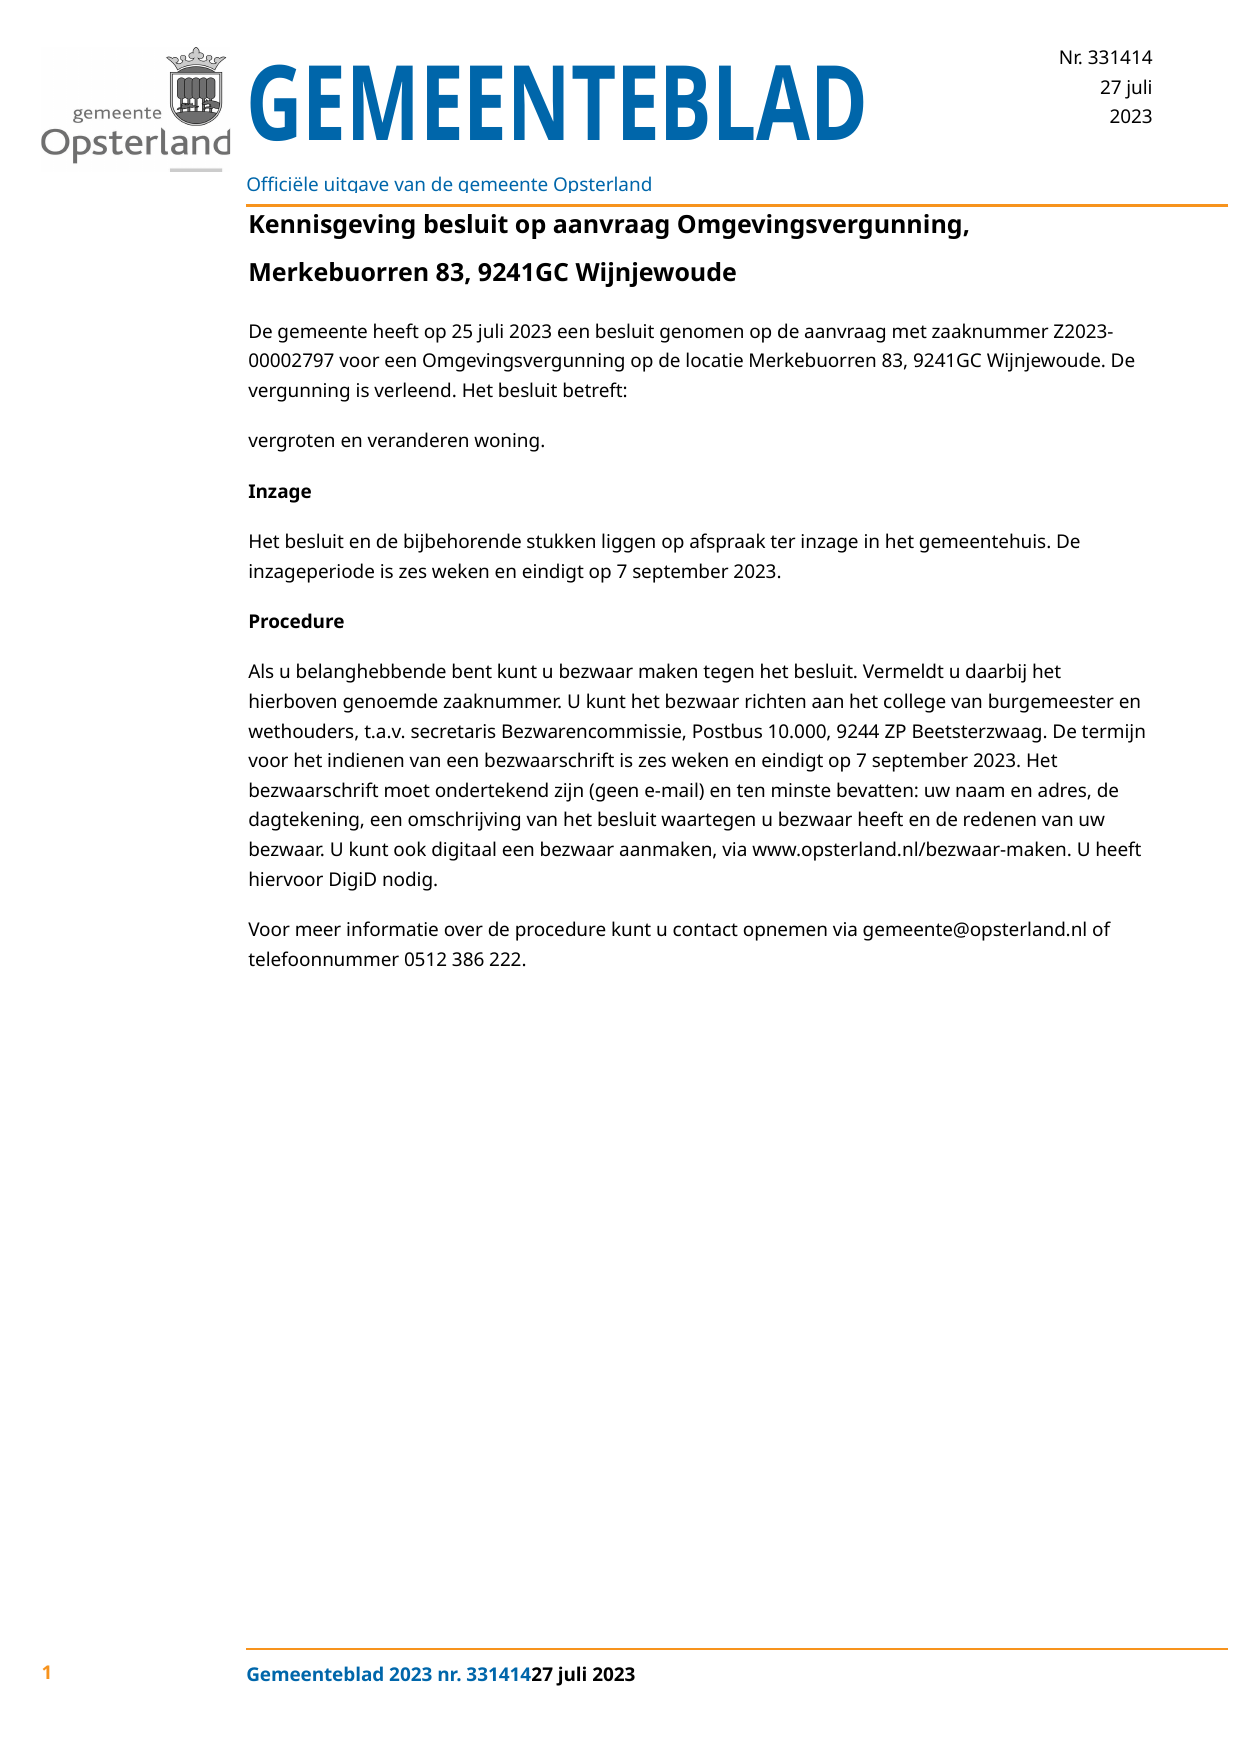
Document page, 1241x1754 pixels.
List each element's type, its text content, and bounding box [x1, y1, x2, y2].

text De gemeente heeft op 25 juli 2023 een besluit genomen op de aanvraag met zaaknummer Z2023-00002797 voor een Omgevingsvergunning op de locatie Merkebuorren 83, 9241GC Wijnjewoude. De vergunning is verleend. Het besluit betreft: [248, 318, 1152, 403]
text Inzage [248, 478, 1152, 504]
text Procedure [248, 608, 1152, 634]
text Het besluit en de bijbehorende stukken liggen op afspraak ter inzage in het gemeentehuis. De inzageperiode is zes weken en eindigt op 7 september 2023. [248, 528, 1152, 584]
text Kennisgeving besluit op aanvraag Omgevingsvergunning, Merkebuorren 83, 9241GC Wijnjewoude [248, 207, 1152, 288]
text Als u belanghebbende bent kunt u bezwaar maken tegen het besluit. Vermeldt u daarbij het hierboven genoemde zaaknummer. U kunt het bezwaar richten aan het college van burgemeester en wethouders, t.a.v. secretaris Bezwarencommissie, Postbus 10.000, 9244 ZP Beetsterzwaag. De termijn voor het indienen van een bezwaarschrift is zes weken en eindigt op 7 september 2023. Het bezwaarschrift moet ondertekend zijn (geen e-mail) en ten minste bevatten: uw naam en adres, de dagtekening, een omschrijving van het besluit waartegen u bezwaar heeft en de redenen van uw bezwaar. U kunt ook digitaal een bezwaar aanmaken, via www.opsterland.nl/bezwaar-maken. U heeft hiervoor DigiD nodig. [248, 659, 1152, 892]
picture [41, 47, 231, 172]
text vergroten en veranderen woning. [248, 427, 1152, 453]
text Voor meer informatie over de procedure kunt u contact opnemen via gemeente@opsterland.nl of telefoonnummer 0512 386 222. [248, 916, 1152, 972]
